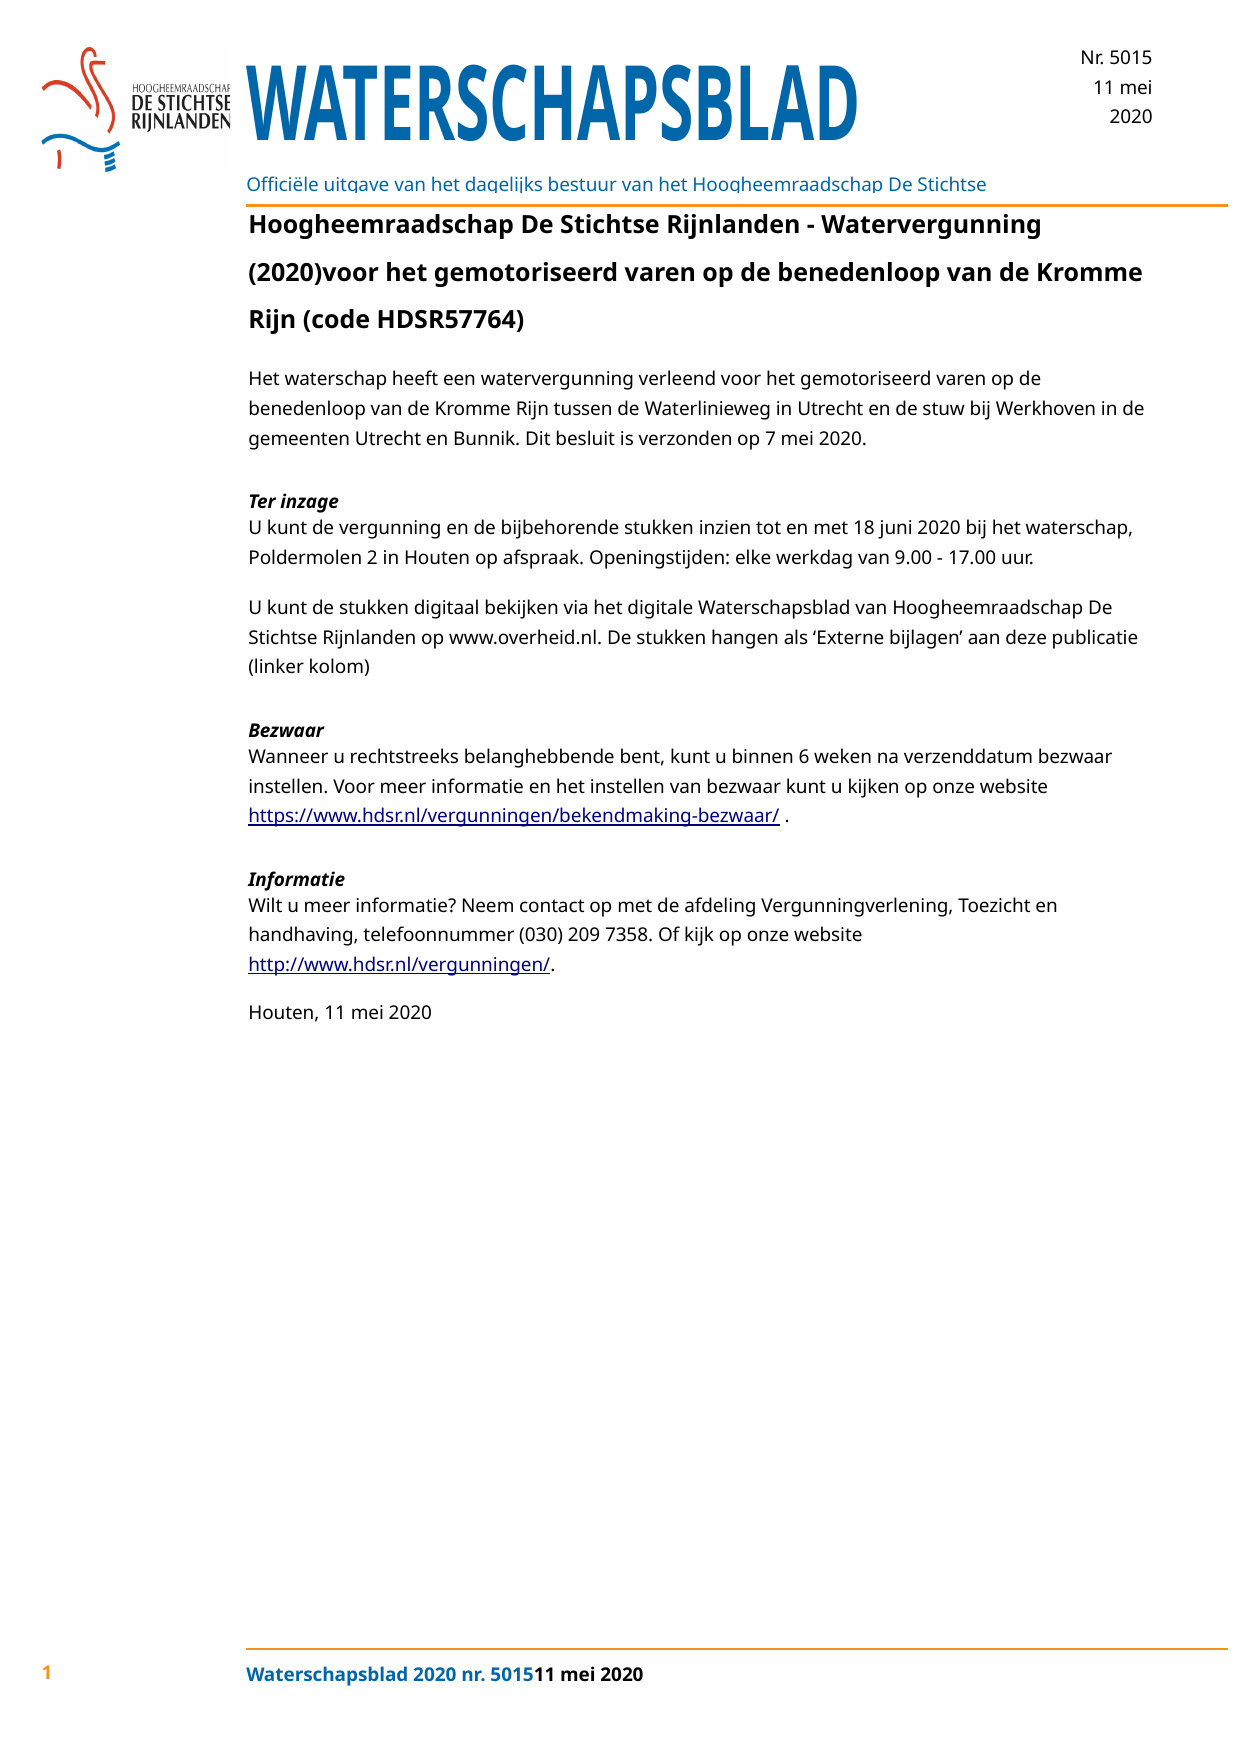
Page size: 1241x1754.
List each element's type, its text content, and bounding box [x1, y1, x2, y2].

text U kunt de vergunning en de bijbehorende stukken inzien tot en met 18 juni 2020 bij het waterschap, Poldermolen 2 in Houten op afspraak. Openingstijden: elke werkdag van 9.00 - 17.00 uur. [248, 514, 1152, 570]
text Ter inzage [248, 489, 1152, 514]
text Het waterschap heeft een watervergunning verleend voor het gemotoriseerd varen op de benedenloop van de Kromme Rijn tussen de Waterlinieweg in Utrecht en de stuw bij Werkhoven in de gemeenten Utrecht en Bunnik. Dit besluit is verzonden op 7 mei 2020. [248, 366, 1152, 450]
text Informatie [248, 866, 1152, 892]
text Wilt u meer informatie? Neem contact op met de afdeling Vergunningverlening, Toezicht en handhaving, telefoonnummer (030) 209 7358. Of kijk op onze website http://www.hdsr.nl/vergunningen/. [248, 892, 1152, 977]
text Houten, 11 mei 2020 [248, 999, 1152, 1025]
text Bezwaar [248, 717, 1152, 743]
picture [41, 47, 231, 172]
text Wanneer u rechtstreeks belanghebbende bent, kunt u binnen 6 weken na verzenddatum bezwaar instellen. Voor meer informatie en het instellen van bezwaar kunt u kijken op onze website https://www.hdsr.nl/vergunningen/bekendmaking-bezwaar/ . [248, 743, 1152, 828]
text U kunt de stukken digitaal bekijken via het digitale Waterschapsblad van Hoogheemraadschap De Stichtse Rijnlanden op www.overheid.nl. De stukken hangen als ‘Externe bijlagen’ aan deze publicatie (linker kolom) [248, 594, 1152, 679]
text Hoogheemraadschap De Stichtse Rijnlanden - Watervergunning (2020)voor het gemotoriseerd varen op de benedenloop van de Kromme Rijn (code HDSR57764) [248, 207, 1152, 336]
